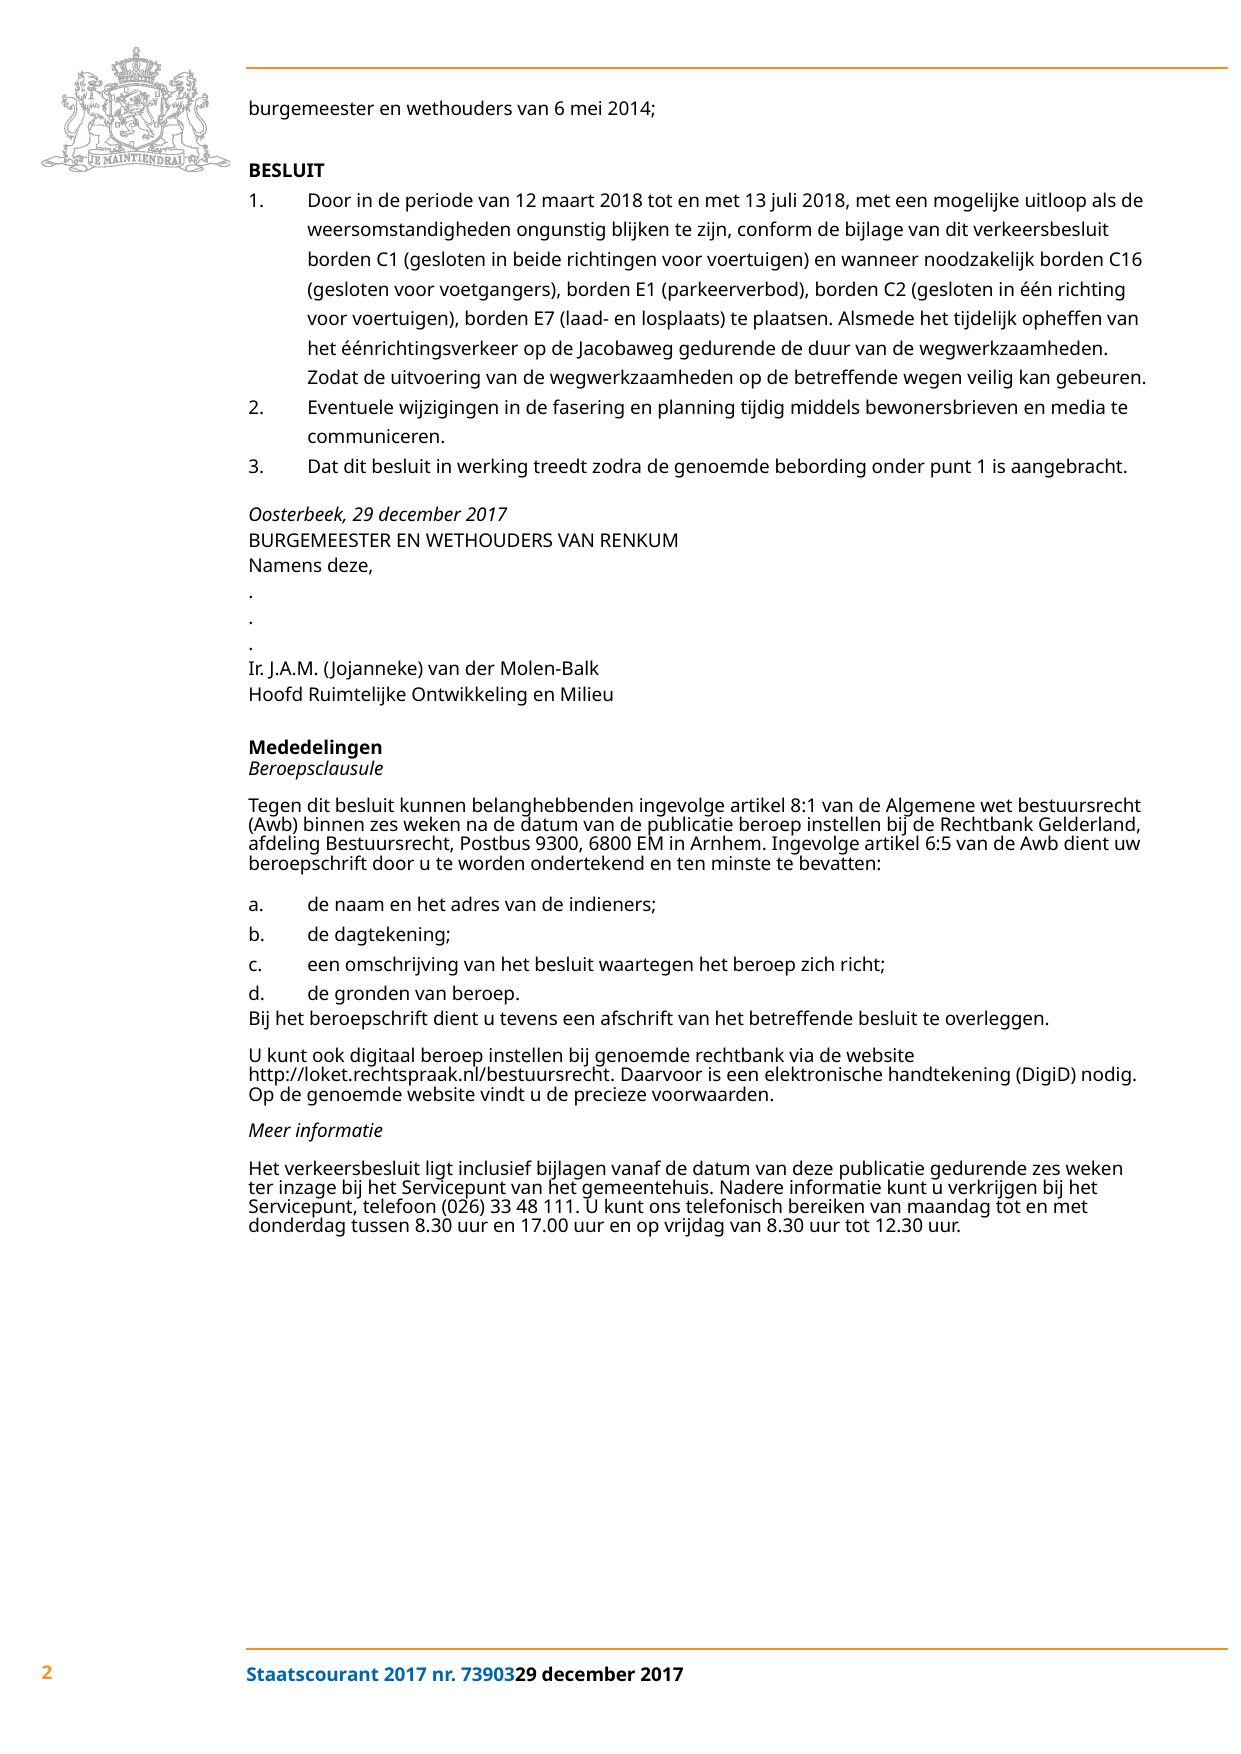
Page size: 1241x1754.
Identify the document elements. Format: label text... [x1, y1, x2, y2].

text Tegen dit besluit kunnen belanghebbenden ingevolge artikel 8:1 van de Algemene wet bestuursrecht (Awb) binnen zes weken na de datum van de publicatie beroep instellen bij de Rechtbank Gelderland, afdeling Bestuursrecht, Postbus 9300, 6800 EM in Arnhem. Ingevolge artikel 6:5 van de Awb dient uw beroepschrift door u te worden ondertekend en ten minste te bevatten: [248, 797, 1152, 874]
text burgemeester en wethouders van 6 mei 2014; [248, 95, 1152, 121]
text BURGEMEESTER EN WETHOUDERS VAN RENKUM [248, 527, 1152, 553]
picture [41, 47, 231, 172]
text Beroepsclausule [248, 760, 1152, 779]
text BESLUIT [248, 157, 1152, 183]
list een omschrijving van het besluit waartegen het beroep zich richt; [248, 951, 1152, 977]
list Door in de periode van 12 maart 2018 tot en met 13 juli 2018, met een mogelijke uitloop als de weersomstandigheden ongunstig blijken te zijn, conform de bijlage van dit verkeersbesluit borden C1 (gesloten in beide richtingen voor voertuigen) en wanneer noodzakelijk borden C16 (gesloten voor voetgangers), borden E1 (parkeerverbod), borden C2 (gesloten in één richting voor voertuigen), borden E7 (laad- en losplaats) te plaatsen. Alsmede het tijdelijk opheffen van het éénrichtingsverkeer op de Jacobaweg gedurende de duur van de wegwerkzaamheden. Zodat de uitvoering van de wegwerkzaamheden op de betreffende wegen veilig kan gebeuren. [248, 187, 1152, 390]
text Oosterbeek, 29 december 2017 [248, 501, 1152, 527]
list de gronden van beroep. [248, 980, 1152, 1006]
list de naam en het adres van de indieners; [248, 892, 1152, 917]
list Eventuele wijzigingen in de fasering en planning tijdig middels bewonersbrieven en media te communiceren. [248, 394, 1152, 449]
list de dagtekening; [248, 921, 1152, 947]
text Namens deze, [248, 553, 1152, 578]
text Het verkeersbesluit ligt inclusief bijlagen vanaf de datum van deze publicatie gedurende zes weken ter inzage bij het Servicepunt van het gemeentehuis. Nadere informatie kunt u verkrijgen bij het Servicepunt, telefoon (026) 33 48 111. U kunt ons telefonisch bereiken van maandag tot en met donderdag tussen 8.30 uur en 17.00 uur en op vrijdag van 8.30 uur tot 12.30 uur. [248, 1159, 1152, 1237]
text . [248, 630, 1152, 656]
text . [248, 604, 1152, 630]
text U kunt ook digitaal beroep instellen bij genoemde rechtbank via de website http://loket.rechtspraak.nl/bestuursrecht. Daarvoor is een elektronische handtekening (DigiD) nodig. Op de genoemde website vindt u de precieze voorwaarden. [248, 1047, 1152, 1105]
text Mededelingen [248, 734, 1152, 760]
text Ir. J.A.M. (Jojanneke) van der Molen-Balk [248, 656, 1152, 681]
list Dat dit besluit in werking treedt zodra de genoemde bebording onder punt 1 is aangebracht. [248, 453, 1152, 479]
text Hoofd Ruimtelijke Ontwikkeling en Milieu [248, 681, 1152, 707]
text Meer informatie [248, 1122, 1152, 1142]
text Bij het beroepschrift dient u tevens een afschrift van het betreffende besluit te overleggen. [248, 1010, 1152, 1029]
text . [248, 578, 1152, 604]
